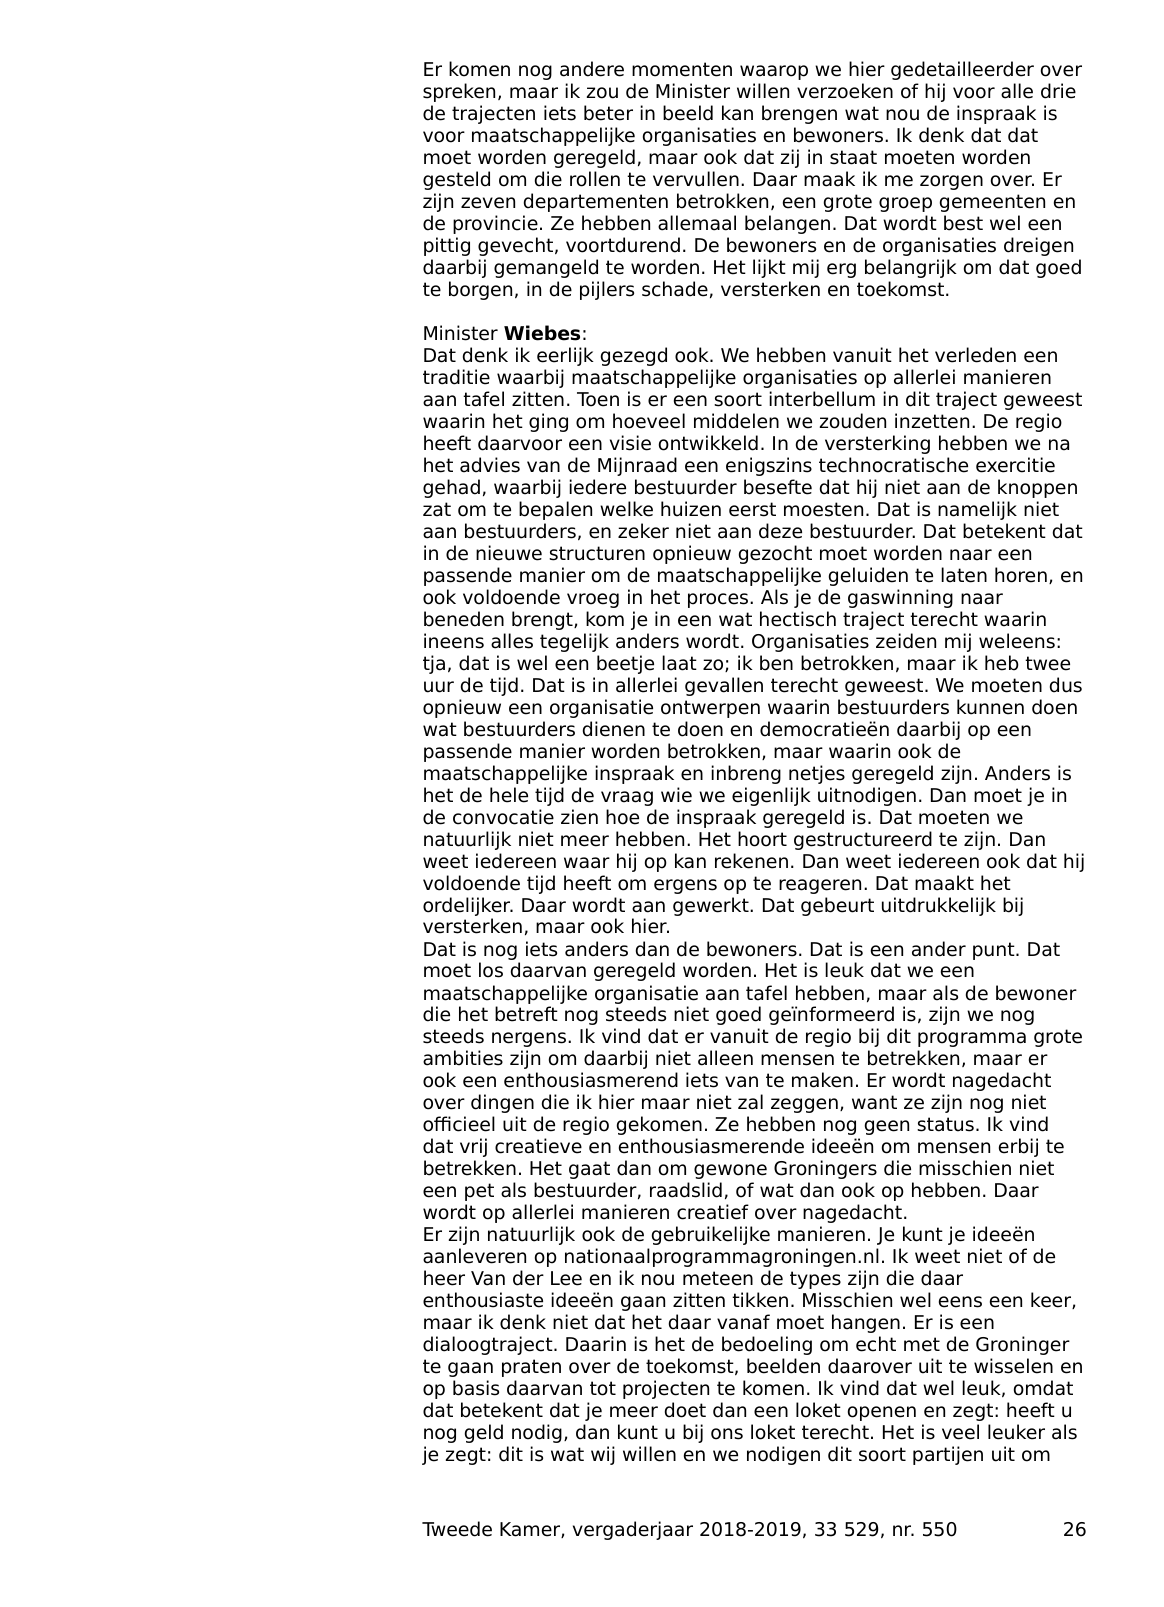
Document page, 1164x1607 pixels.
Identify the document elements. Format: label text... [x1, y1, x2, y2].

text Dat denk ik eerlijk gezegd ook. We hebben vanuit het verleden een traditie waarbij maatschappelijke organisaties op allerlei manieren aan tafel zitten. Toen is er een soort interbellum in dit traject geweest waarin het ging om hoeveel middelen we zouden inzetten. De regio heeft daarvoor een visie ontwikkeld. In de versterking hebben we na het advies van de Mijnraad een enigszins technocratische exercitie gehad, waarbij iedere bestuurder besefte dat hij niet aan de knoppen zat om te bepalen welke huizen eerst moesten. Dat is namelijk niet aan bestuurders, en zeker niet aan deze bestuurder. Dat betekent dat in de nieuwe structuren opnieuw gezocht moet worden naar een passende manier om de maatschappelijke geluiden te laten horen, en ook voldoende vroeg in het proces. Als je de gaswinning naar beneden brengt, kom je in een wat hectisch traject terecht waarin ineens alles tegelijk anders wordt. Organisaties zeiden mij weleens: tja, dat is wel een beetje laat zo; ik ben betrokken, maar ik heb twee uur de tijd. Dat is in allerlei gevallen terecht geweest. We moeten dus opnieuw een organisatie ontwerpen waarin bestuurders kunnen doen wat bestuurders dienen te doen en democratieën daarbij op een passende manier worden betrokken, maar waarin ook de maatschappelijke inspraak en inbreng netjes geregeld zijn. Anders is het de hele tijd de vraag wie we eigenlijk uitnodigen. Dan moet je in de convocatie zien hoe de inspraak geregeld is. Dat moeten we natuurlijk niet meer hebben. Het hoort gestructureerd te zijn. Dan weet iedereen waar hij op kan rekenen. Dan weet iedereen ook dat hij voldoende tijd heeft om ergens op te reageren. Dat maakt het ordelijker. Daar wordt aan gewerkt. Dat gebeurt uitdrukkelijk bij versterken, maar ook hier. [422, 345, 1087, 938]
text Dat is nog iets anders dan de bewoners. Dat is een ander punt. Dat moet los daarvan geregeld worden. Het is leuk dat we een maatschappelijke organisatie aan tafel hebben, maar als de bewoner die het betreft nog steeds niet goed geïnformeerd is, zijn we nog steeds nergens. Ik vind dat er vanuit de regio bij dit programma grote ambities zijn om daarbij niet alleen mensen te betrekken, maar er ook een enthousiasmerend iets van te maken. Er wordt nagedacht over dingen die ik hier maar niet zal zeggen, want ze zijn nog niet officieel uit de regio gekomen. Ze hebben nog geen status. Ik vind dat vrij creatieve en enthousiasmerende ideeën om mensen erbij te betrekken. Het gaat dan om gewone Groningers die misschien niet een pet als bestuurder, raadslid, of wat dan ook op hebben. Daar wordt op allerlei manieren creatief over nagedacht. [422, 938, 1087, 1224]
text Minister Wiebes: [422, 323, 1087, 345]
text Er zijn natuurlijk ook de gebruikelijke manieren. Je kunt je ideeën aanleveren op nationaalprogrammagroningen.nl. Ik weet niet of de heer Van der Lee en ik nou meteen de types zijn die daar enthousiaste ideeën gaan zitten tikken. Misschien wel eens een keer, maar ik denk niet dat het daar vanaf moet hangen. Er is een dialoogtraject. Daarin is het de bedoeling om echt met de Groninger te gaan praten over de toekomst, beelden daarover uit te wisselen en op basis daarvan tot projecten te komen. Ik vind dat wel leuk, omdat dat betekent dat je meer doet dan een loket openen en zegt: heeft u nog geld nodig, dan kunt u bij ons loket terecht. Het is veel leuker als je zegt: dit is wat wij willen en we nodigen dit soort partijen uit om [422, 1224, 1087, 1466]
text Er komen nog andere momenten waarop we hier gedetailleerder over spreken, maar ik zou de Minister willen verzoeken of hij voor alle drie de trajecten iets beter in beeld kan brengen wat nou de inspraak is voor maatschappelijke organisaties en bewoners. Ik denk dat dat moet worden geregeld, maar ook dat zij in staat moeten worden gesteld om die rollen te vervullen. Daar maak ik me zorgen over. Er zijn zeven departementen betrokken, een grote groep gemeenten en de provincie. Ze hebben allemaal belangen. Dat wordt best wel een pittig gevecht, voortdurend. De bewoners en de organisaties dreigen daarbij gemangeld te worden. Het lijkt mij erg belangrijk om dat goed te borgen, in de pijlers schade, versterken en toekomst. [422, 59, 1087, 301]
